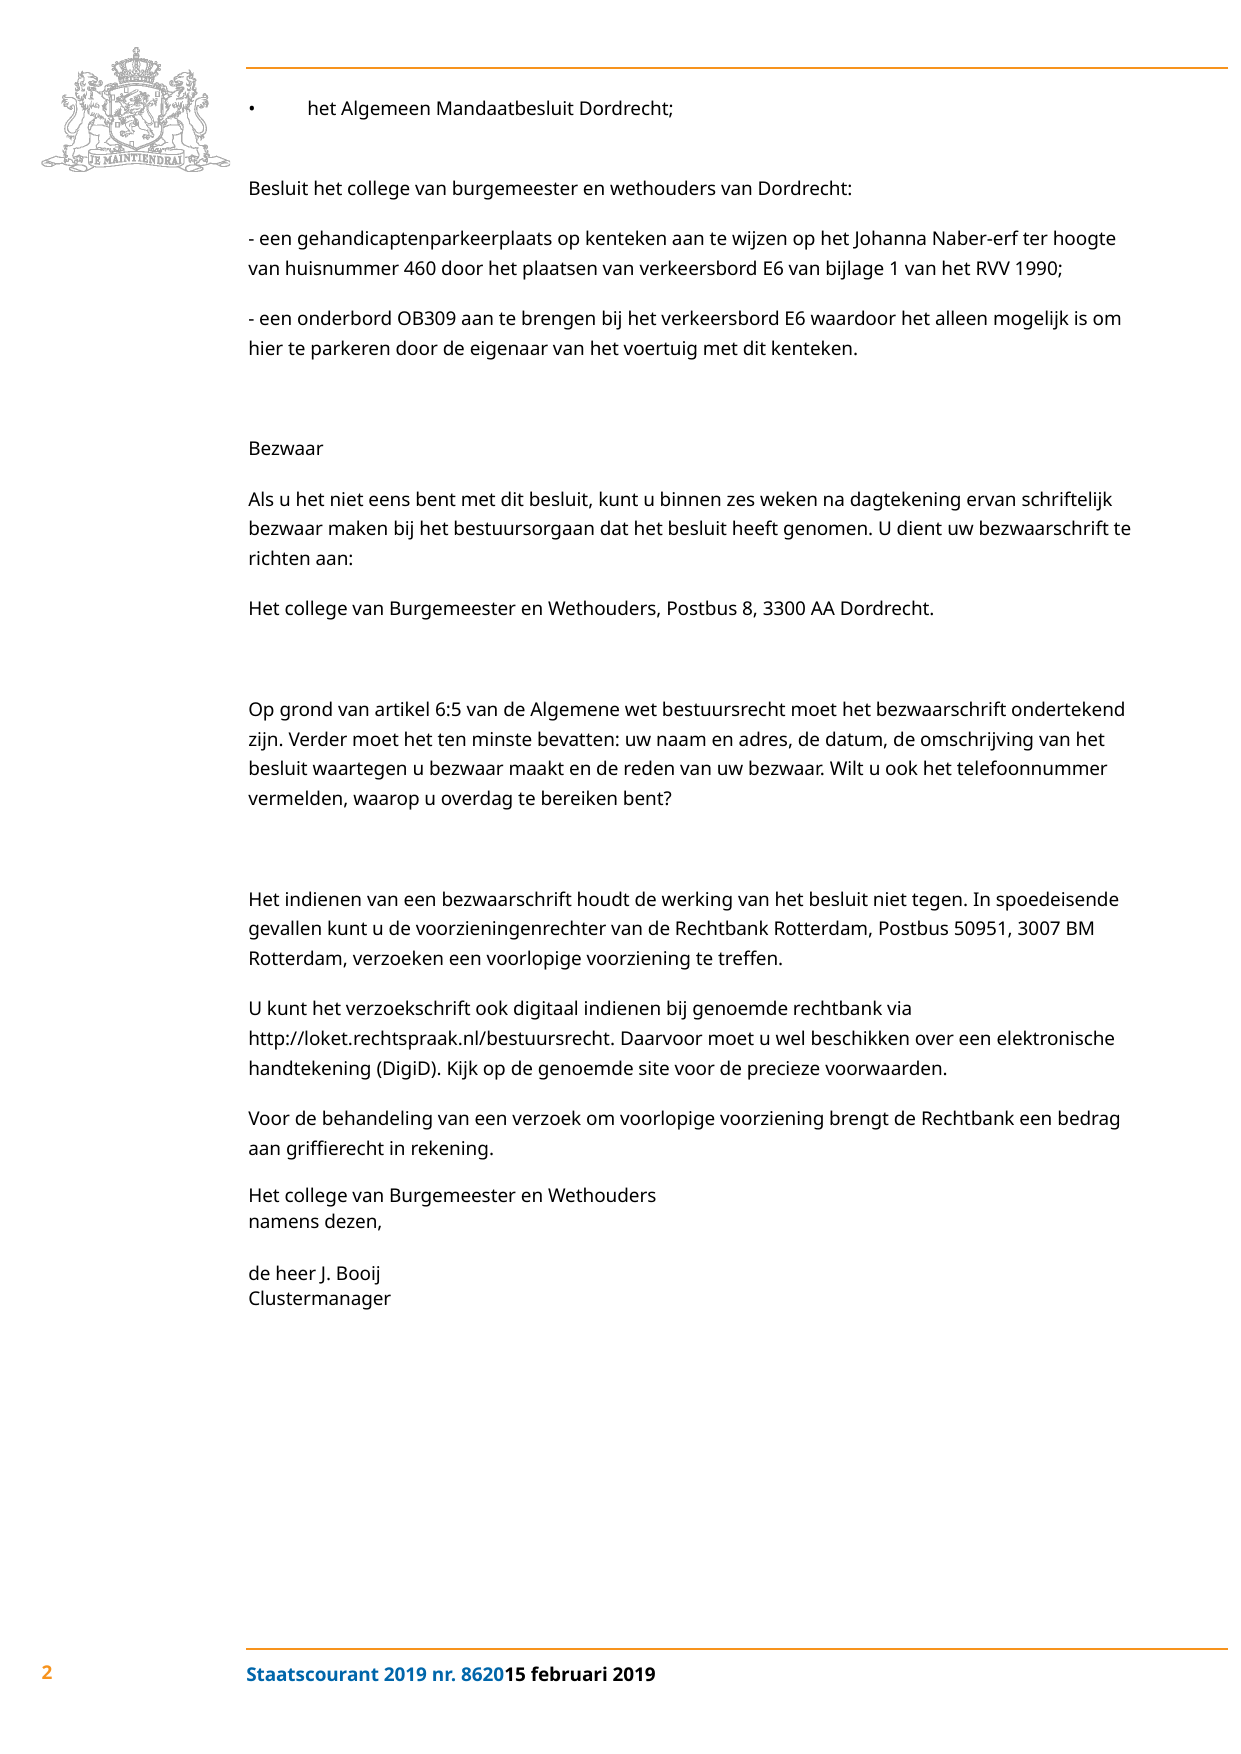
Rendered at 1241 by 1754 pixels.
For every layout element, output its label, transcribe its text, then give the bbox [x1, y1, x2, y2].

text U kunt het verzoekschrift ook digitaal indienen bij genoemde rechtbank via http://loket.rechtspraak.nl/bestuursrecht. Daarvoor moet u wel beschikken over een elektronische handtekening (DigiD). Kijk op de genoemde site voor de precieze voorwaarden. [248, 996, 1152, 1081]
text Het college van Burgemeester en Wethouders [248, 1183, 1152, 1208]
text Als u het niet eens bent met dit besluit, kunt u binnen zes weken na dagtekening ervan schriftelijk bezwaar maken bij het bestuursorgaan dat het besluit heeft genomen. U dient uw bezwaarschrift te richten aan: [248, 486, 1152, 571]
text de heer J. Booij [248, 1260, 1152, 1286]
picture [41, 47, 231, 172]
list het Algemeen Mandaatbesluit Dordrecht; [248, 95, 1152, 121]
text Op grond van artikel 6:5 van de Algemene wet bestuursrecht moet het bezwaarschrift ondertekend zijn. Verder moet het ten minste bevatten: uw naam en adres, de datum, de omschrijving van het besluit waartegen u bezwaar maakt en de reden van uw bezwaar. Wilt u ook het telefoonnummer vermelden, waarop u overdag te bereiken bent? [248, 696, 1152, 811]
text namens dezen, [248, 1208, 1152, 1234]
text Het college van Burgemeester en Wethouders, Postbus 8, 3300 AA Dordrecht. [248, 596, 1152, 621]
text Bezwaar [248, 436, 1152, 461]
text Het indienen van een bezwaarschrift houdt de werking van het besluit niet tegen. In spoedeisende gevallen kunt u de voorzieningenrechter van de Rechtbank Rotterdam, Postbus 50951, 3007 BM Rotterdam, verzoeken een voorlopige voorziening te treffen. [248, 886, 1152, 971]
text - een onderbord OB309 aan te brengen bij het verkeersbord E6 waardoor het alleen mogelijk is om hier te parkeren door de eigenaar van het voertuig met dit kenteken. [248, 305, 1152, 361]
text - een gehandicaptenparkeerplaats op kenteken aan te wijzen op het Johanna Naber-erf ter hoogte van huisnummer 460 door het plaatsen van verkeersbord E6 van bijlage 1 van het RVV 1990; [248, 225, 1152, 281]
text Clustermanager [248, 1286, 1152, 1311]
text Voor de behandeling van een verzoek om voorlopige voorziening brengt de Rechtbank een bedrag aan griffierecht in rekening. [248, 1105, 1152, 1161]
text Besluit het college van burgemeester en wethouders van Dordrecht: [248, 175, 1152, 201]
